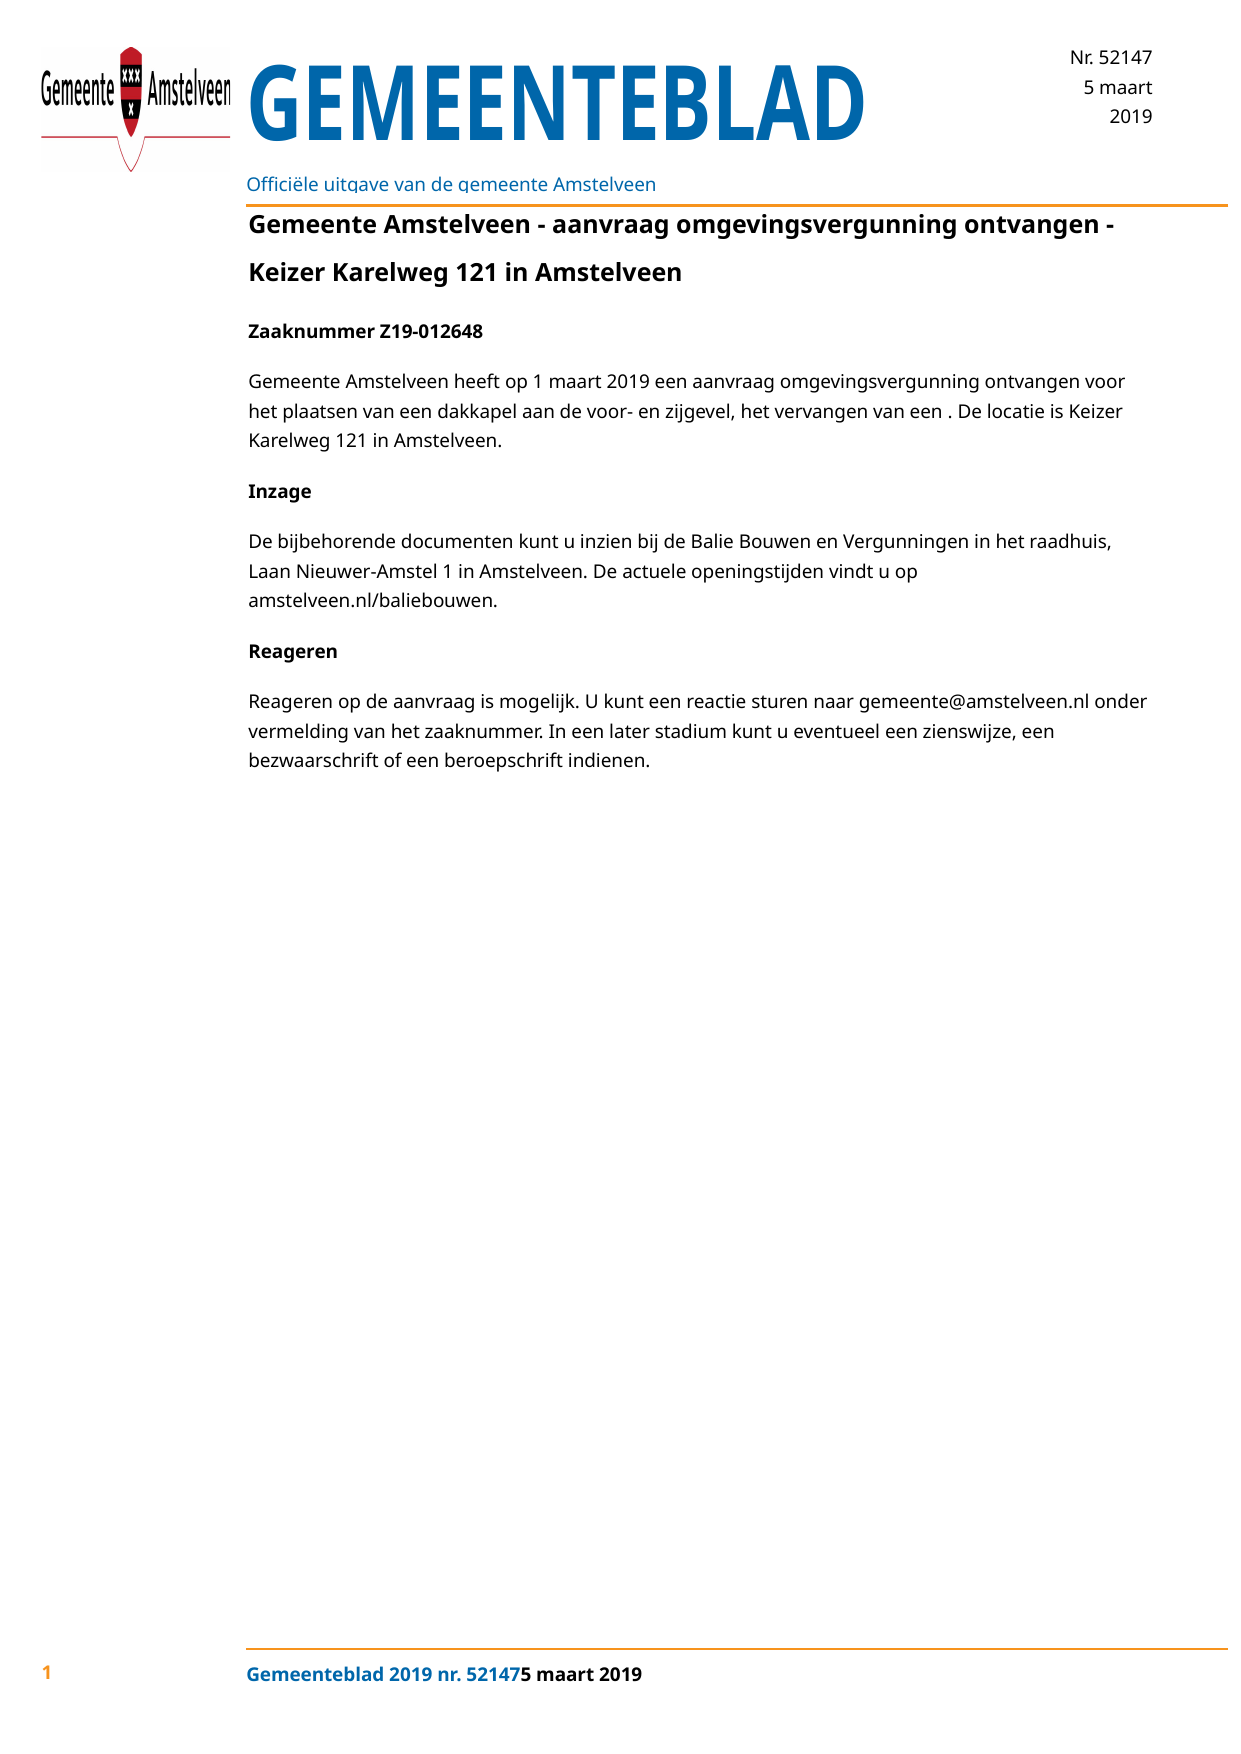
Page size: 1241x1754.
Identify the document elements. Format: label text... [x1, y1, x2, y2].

text Gemeente Amstelveen heeft op 1 maart 2019 een aanvraag omgevingsvergunning ontvangen voor het plaatsen van een dakkapel aan de voor- en zijgevel, het vervangen van een . De locatie is Keizer Karelweg 121 in Amstelveen. [248, 368, 1152, 453]
text Reageren op de aanvraag is mogelijk. U kunt een reactie sturen naar gemeente@amstelveen.nl onder vermelding van het zaaknummer. In een later stadium kunt u eventueel een zienswijze, een bezwaarschrift of een beroepschrift indienen. [248, 688, 1152, 773]
text Gemeente Amstelveen - aanvraag omgevingsvergunning ontvangen - Keizer Karelweg 121 in Amstelveen [248, 207, 1152, 288]
text Inzage [248, 478, 1152, 504]
picture [41, 47, 231, 172]
text Zaaknummer Z19-012648 [248, 318, 1152, 344]
text De bijbehorende documenten kunt u inzien bij de Balie Bouwen en Vergunningen in het raadhuis, Laan Nieuwer-Amstel 1 in Amstelveen. De actuele openingstijden vindt u op amstelveen.nl/baliebouwen. [248, 528, 1152, 613]
text Reageren [248, 638, 1152, 664]
